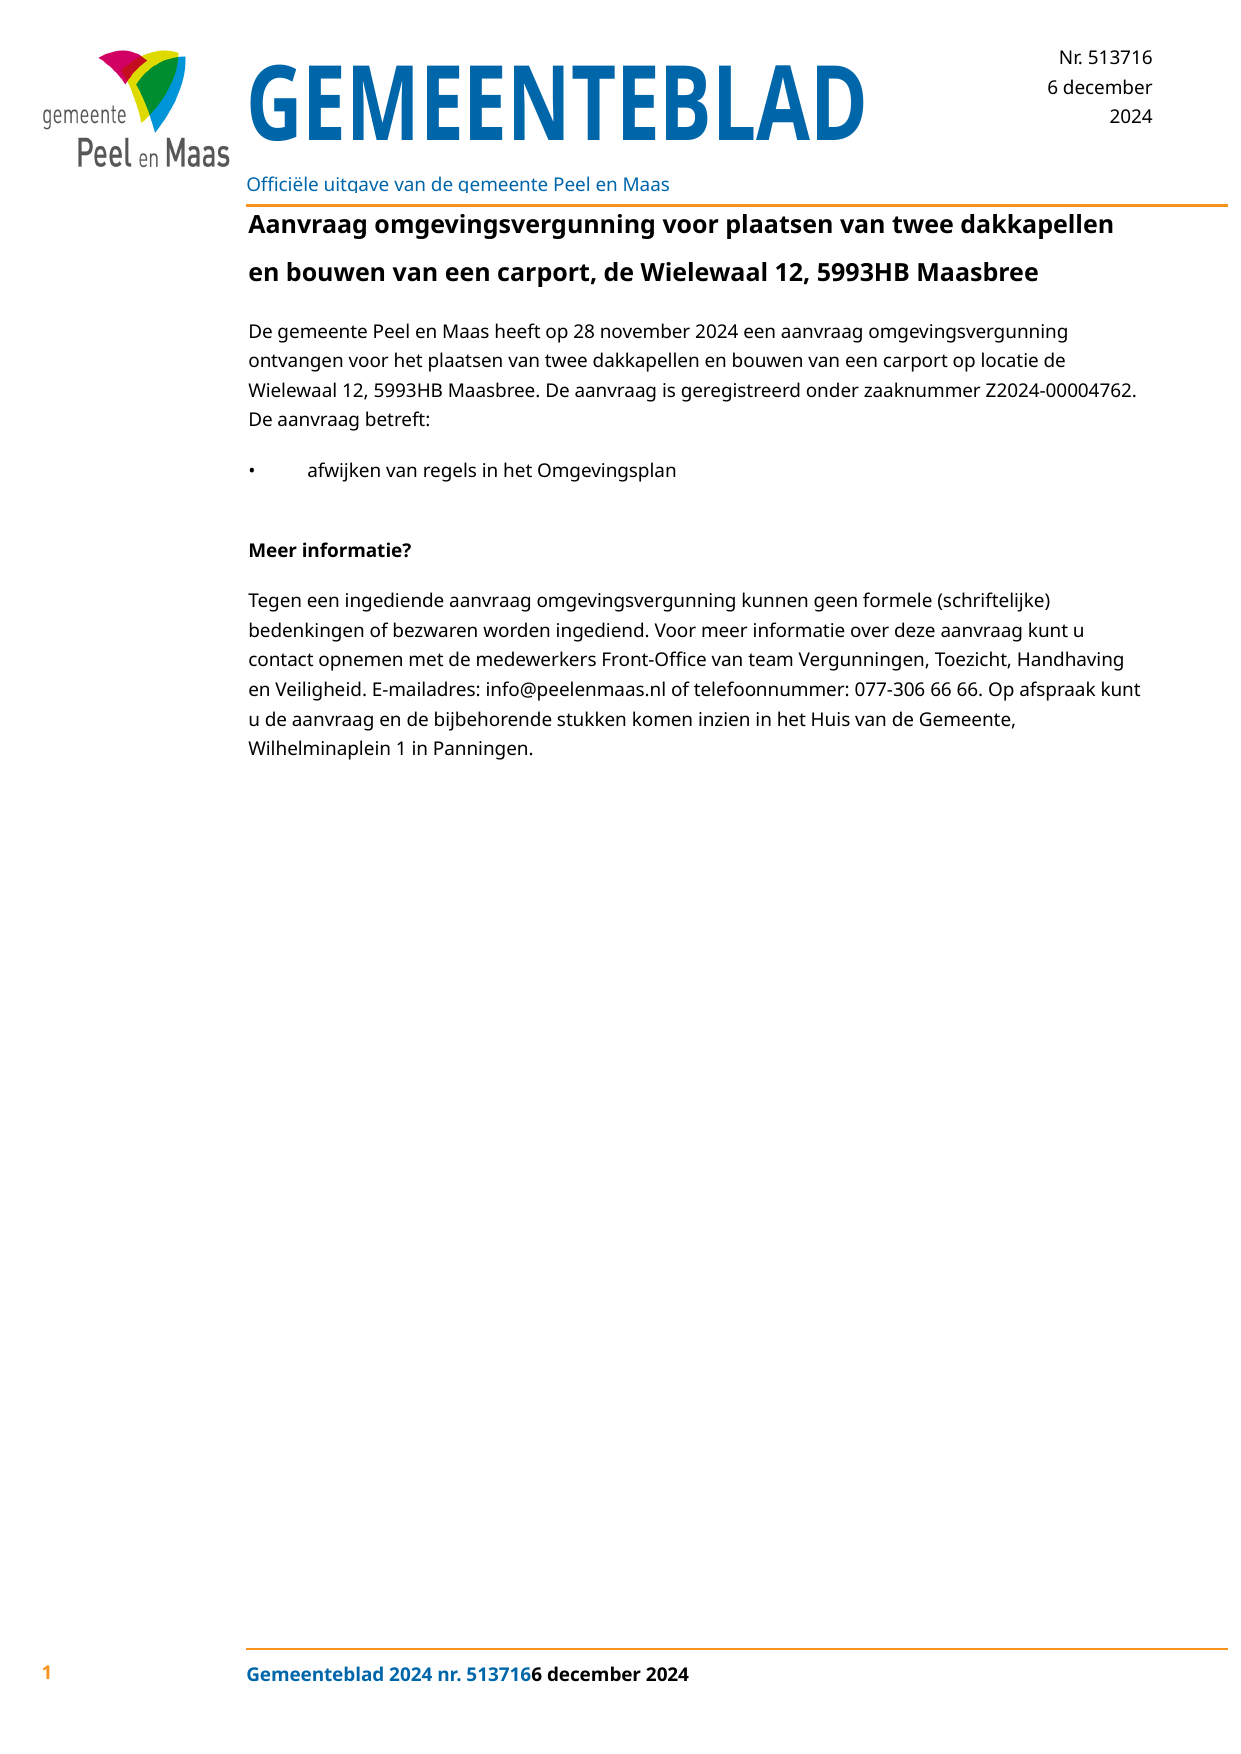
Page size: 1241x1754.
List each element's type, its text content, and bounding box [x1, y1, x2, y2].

picture [41, 47, 231, 172]
text Aanvraag omgevingsvergunning voor plaatsen van twee dakkapellen en bouwen van een carport, de Wielewaal 12, 5993HB Maasbree [248, 207, 1152, 288]
list afwijken van regels in het Omgevingsplan [248, 457, 1152, 483]
text Meer informatie? [248, 537, 1152, 563]
text Tegen een ingediende aanvraag omgevingsvergunning kunnen geen formele (schriftelijke) bedenkingen of bezwaren worden ingediend. Voor meer informatie over deze aanvraag kunt u contact opnemen met de medewerkers Front-Office van team Vergunningen, Toezicht, Handhaving en Veiligheid. E-mailadres: info@peelenmaas.nl of telefoonnummer: 077-306 66 66. Op afspraak kunt u de aanvraag en de bijbehorende stukken komen inzien in het Huis van de Gemeente, Wilhelminaplein 1 in Panningen. [248, 587, 1152, 761]
text De gemeente Peel en Maas heeft op 28 november 2024 een aanvraag omgevingsvergunning ontvangen voor het plaatsen van twee dakkapellen en bouwen van een carport op locatie de Wielewaal 12, 5993HB Maasbree. De aanvraag is geregistreerd onder zaaknummer Z2024-00004762. De aanvraag betreft: [248, 318, 1152, 432]
